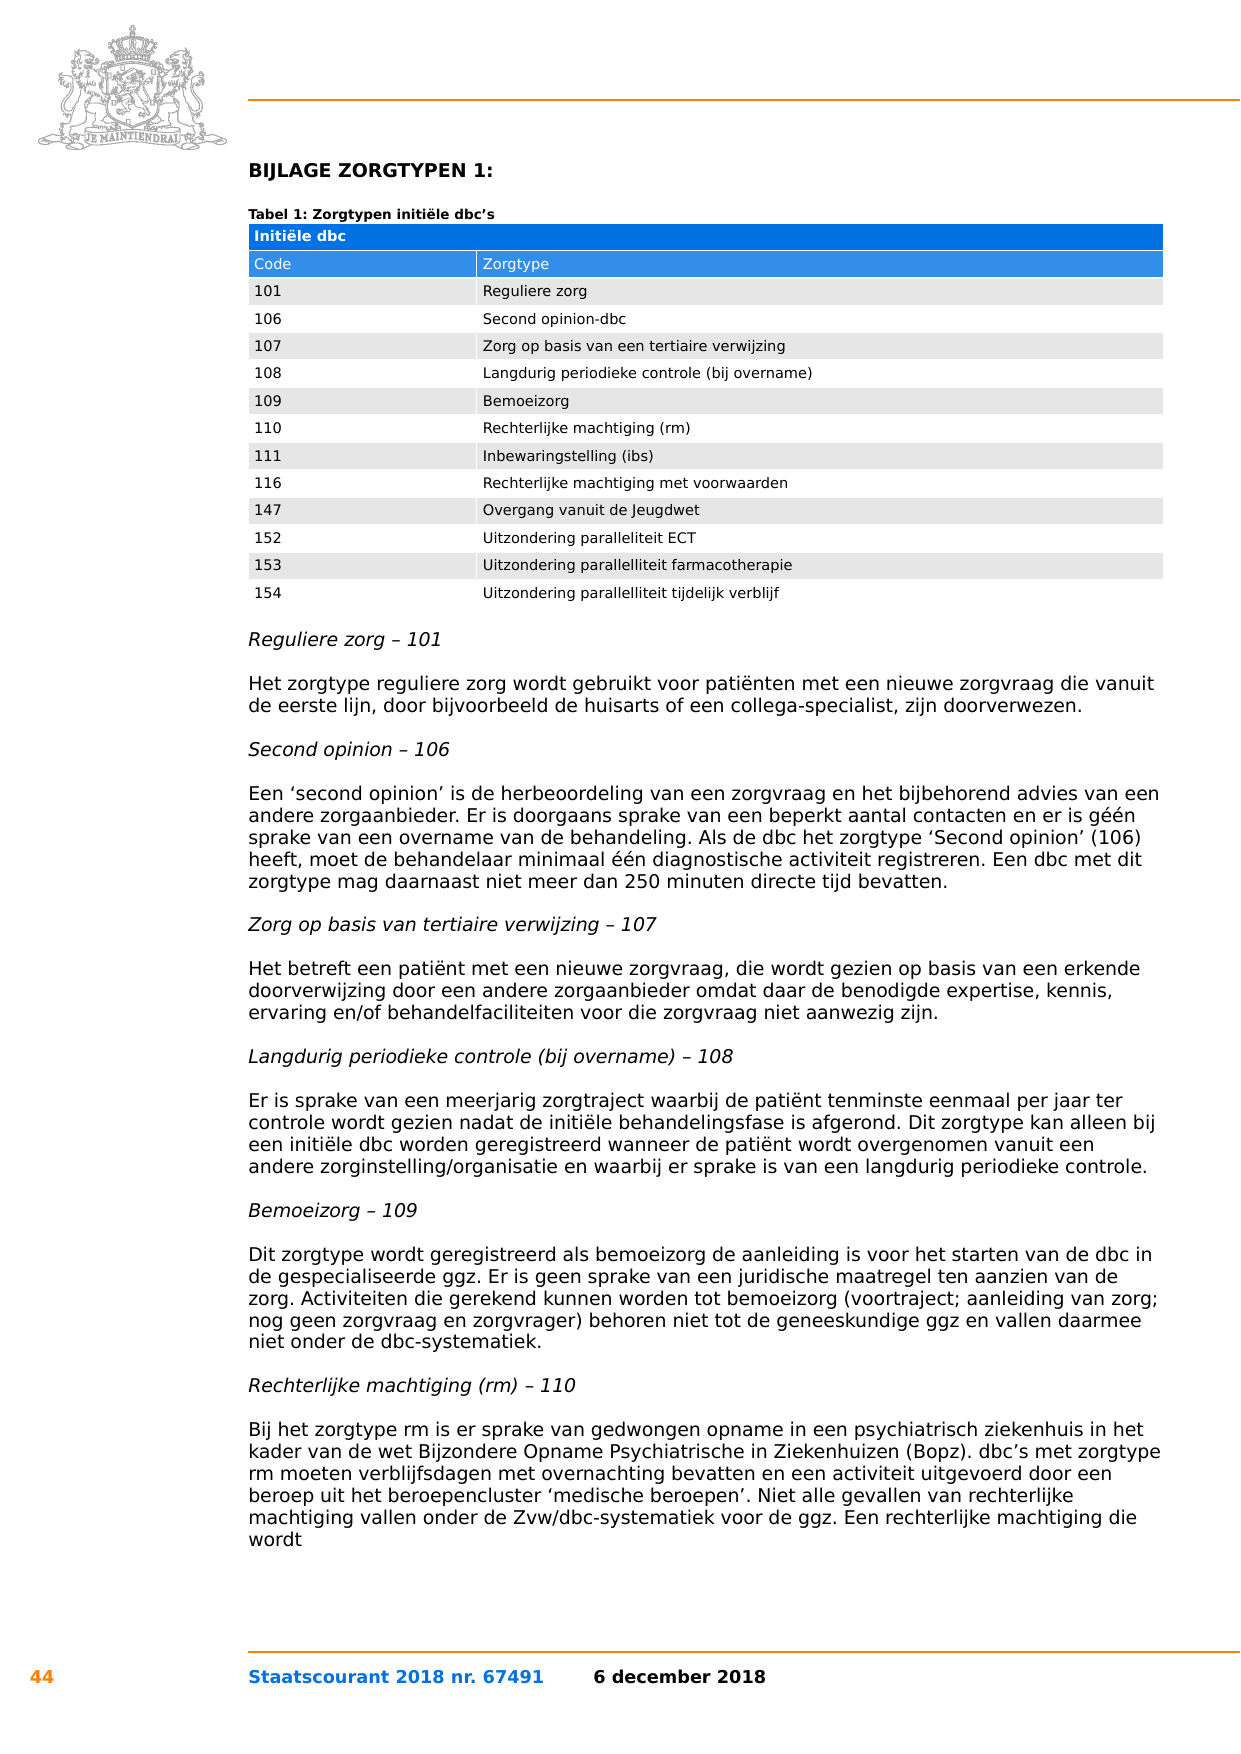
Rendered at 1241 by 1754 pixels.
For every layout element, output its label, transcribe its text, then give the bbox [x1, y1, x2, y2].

subtitle Zorg op basis van tertiaire verwijzing – 107 [248, 914, 1163, 936]
table_cell Code [249, 251, 476, 277]
text Er is sprake van een meerjarig zorgtraject waarbij de patiënt tenminste eenmaal per jaar ter controle wordt gezien nadat de initiële behandelingsfase is afgerond. Dit zorgtype kan alleen bij een initiële dbc worden geregistreerd wanneer de patiënt wordt overgenomen vanuit een andere zorginstelling/organisatie en waarbij er sprake is van een langdurig periodieke controle. [248, 1090, 1163, 1178]
table_cell Langdurig periodieke controle (bij overname) [477, 361, 1163, 387]
table_cell Rechterlijke machtiging met voorwaarden [477, 470, 1163, 497]
subtitle Langdurig periodieke controle (bij overname) – 108 [248, 1046, 1163, 1068]
table_cell Rechterlijke machtiging (rm) [477, 415, 1163, 442]
table_cell Inbewaringstelling (ibs) [477, 443, 1163, 469]
subtitle Rechterlijke machtiging (rm) – 110 [248, 1375, 1163, 1397]
table_cell Second opinion-dbc [477, 306, 1163, 332]
table_cell 110 [249, 415, 476, 442]
table_cell Zorg op basis van een tertiaire verwijzing [477, 333, 1163, 359]
subtitle BIJLAGE ZORGTYPEN 1: [248, 160, 1163, 182]
text Het zorgtype reguliere zorg wordt gebruikt voor patiënten met een nieuwe zorgvraag die vanuit de eerste lijn, door bijvoorbeeld de huisarts of een collega-specialist, zijn doorverwezen. [248, 673, 1163, 717]
table_cell Initiële dbc [249, 224, 1163, 250]
table_cell 107 [249, 333, 476, 359]
picture [38, 25, 227, 150]
table_cell 152 [249, 525, 476, 551]
text Dit zorgtype wordt geregistreerd als bemoeizorg de aanleiding is voor het starten van de dbc in de gespecialiseerde ggz. Er is geen sprake van een juridische maatregel ten aanzien van de zorg. Activiteiten die gerekend kunnen worden tot bemoeizorg (voortraject; aanleiding van zorg; nog geen zorgvraag en zorgvrager) behoren niet tot de geneeskundige ggz en vallen daarmee niet onder de dbc-systematiek. [248, 1243, 1163, 1353]
subtitle Reguliere zorg – 101 [248, 629, 1163, 651]
table_cell Zorgtype [477, 251, 1163, 277]
table_cell Uitzondering parallelliteit farmacotherapie [477, 553, 1163, 579]
table_cell 153 [249, 553, 476, 579]
table_cell Uitzondering paralleliteit ECT [477, 525, 1163, 551]
table_cell Bemoeizorg [477, 388, 1163, 414]
table_cell Reguliere zorg [477, 279, 1163, 305]
table_cell 154 [249, 580, 476, 606]
subtitle Bemoeizorg – 109 [248, 1200, 1163, 1222]
table_cell Uitzondering parallelliteit tijdelijk verblijf [477, 580, 1163, 606]
table_header Tabel 1: Zorgtypen initiële dbc’s [248, 207, 1163, 223]
table_cell 109 [249, 388, 476, 414]
subtitle Second opinion – 106 [248, 739, 1163, 761]
table_cell Overgang vanuit de Jeugdwet [477, 498, 1163, 524]
text Een ‘second opinion’ is de herbeoordeling van een zorgvraag en het bijbehorend advies van een andere zorgaanbieder. Er is doorgaans sprake van een beperkt aantal contacten en er is géén sprake van een overname van de behandeling. Als de dbc het zorgtype ‘Second opinion’ (106) heeft, moet de behandelaar minimaal één diagnostische activiteit registreren. Een dbc met dit zorgtype mag daarnaast niet meer dan 250 minuten directe tijd bevatten. [248, 783, 1163, 892]
table_cell 116 [249, 470, 476, 497]
table_cell 147 [249, 498, 476, 524]
table_cell 101 [249, 279, 476, 305]
table_cell 108 [249, 361, 476, 387]
table_cell 111 [249, 443, 476, 469]
text Het betreft een patiënt met een nieuwe zorgvraag, die wordt gezien op basis van een erkende doorverwijzing door een andere zorgaanbieder omdat daar de benodigde expertise, kennis, ervaring en/of behandelfaciliteiten voor die zorgvraag niet aanwezig zijn. [248, 958, 1163, 1024]
text Bij het zorgtype rm is er sprake van gedwongen opname in een psychiatrisch ziekenhuis in het kader van de wet Bijzondere Opname Psychiatrische in Ziekenhuizen (Bopz). dbc’s met zorgtype rm moeten verblijfsdagen met overnachting bevatten en een activiteit uitgevoerd door een beroep uit het beroepencluster ‘medische beroepen’. Niet alle gevallen van rechterlijke machtiging vallen onder de Zvw/dbc-systematiek voor de ggz. Een rechterlijke machtiging die wordt [248, 1419, 1163, 1551]
table_cell 106 [249, 306, 476, 332]
